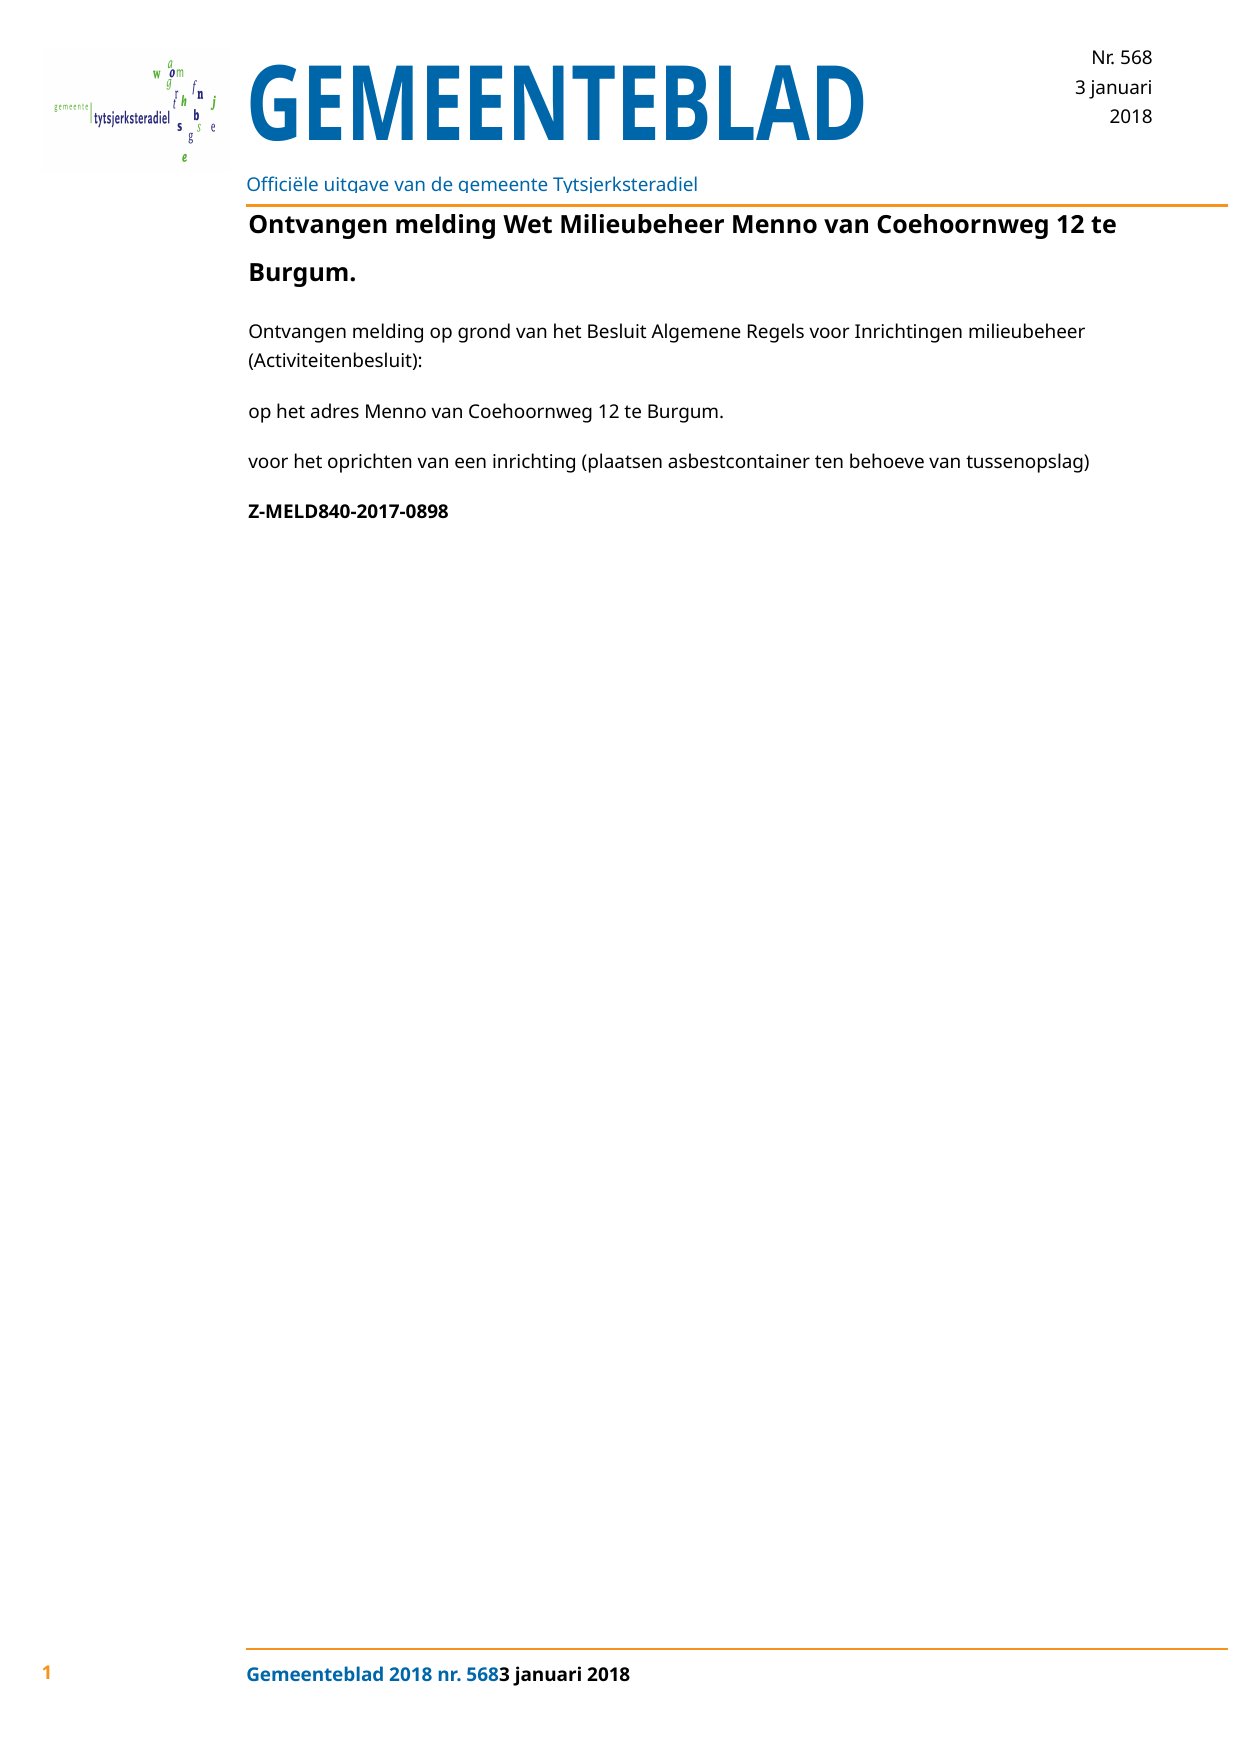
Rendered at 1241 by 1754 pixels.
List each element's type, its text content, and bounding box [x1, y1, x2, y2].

text op het adres Menno van Coehoornweg 12 te Burgum. [248, 398, 1152, 424]
text voor het oprichten van een inrichting (plaatsen asbestcontainer ten behoeve van tussenopslag) [248, 448, 1152, 474]
text Ontvangen melding Wet Milieubeheer Menno van Coehoornweg 12 te Burgum. [248, 207, 1152, 288]
text Z-MELD840-2017-0898 [248, 499, 1152, 524]
picture [41, 47, 231, 172]
text Ontvangen melding op grond van het Besluit Algemene Regels voor Inrichtingen milieubeheer (Activiteitenbesluit): [248, 318, 1152, 373]
